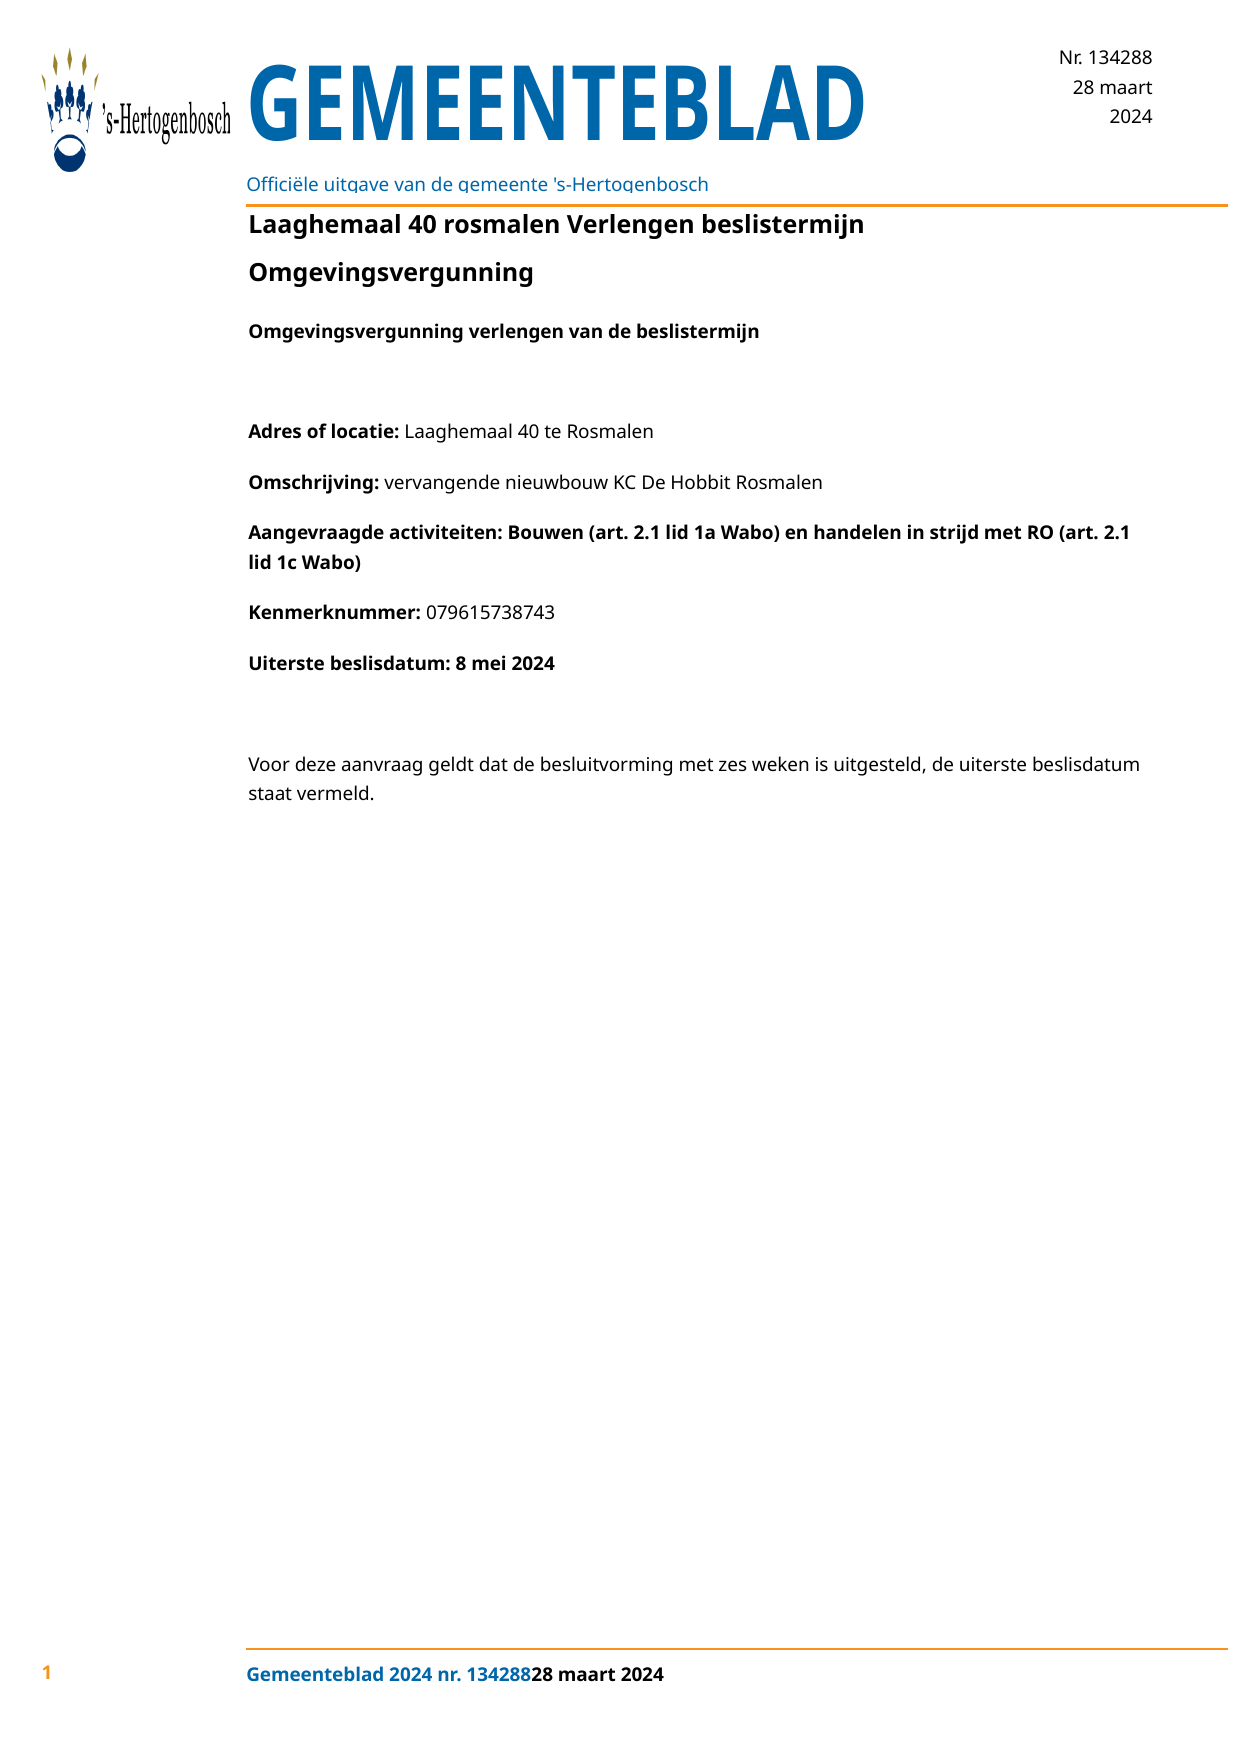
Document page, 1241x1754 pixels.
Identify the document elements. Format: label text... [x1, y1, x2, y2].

picture [41, 47, 231, 172]
text Adres of locatie: Laaghemaal 40 te Rosmalen [248, 419, 1152, 444]
text Omgevingsvergunning verlengen van de beslistermijn [248, 318, 1152, 344]
text Uiterste beslisdatum: 8 mei 2024 [248, 650, 1152, 676]
text Laaghemaal 40 rosmalen Verlengen beslistermijn Omgevingsvergunning [248, 207, 1152, 288]
text Voor deze aanvraag geldt dat de besluitvorming met zes weken is uitgesteld, de uiterste beslisdatum staat vermeld. [248, 751, 1152, 806]
text Omschrijving: vervangende nieuwbouw KC De Hobbit Rosmalen [248, 469, 1152, 495]
text Aangevraagde activiteiten: Bouwen (art. 2.1 lid 1a Wabo) en handelen in strijd met RO (art. 2.1 lid 1c Wabo) [248, 519, 1152, 575]
text Kenmerknummer: 079615738743 [248, 599, 1152, 625]
